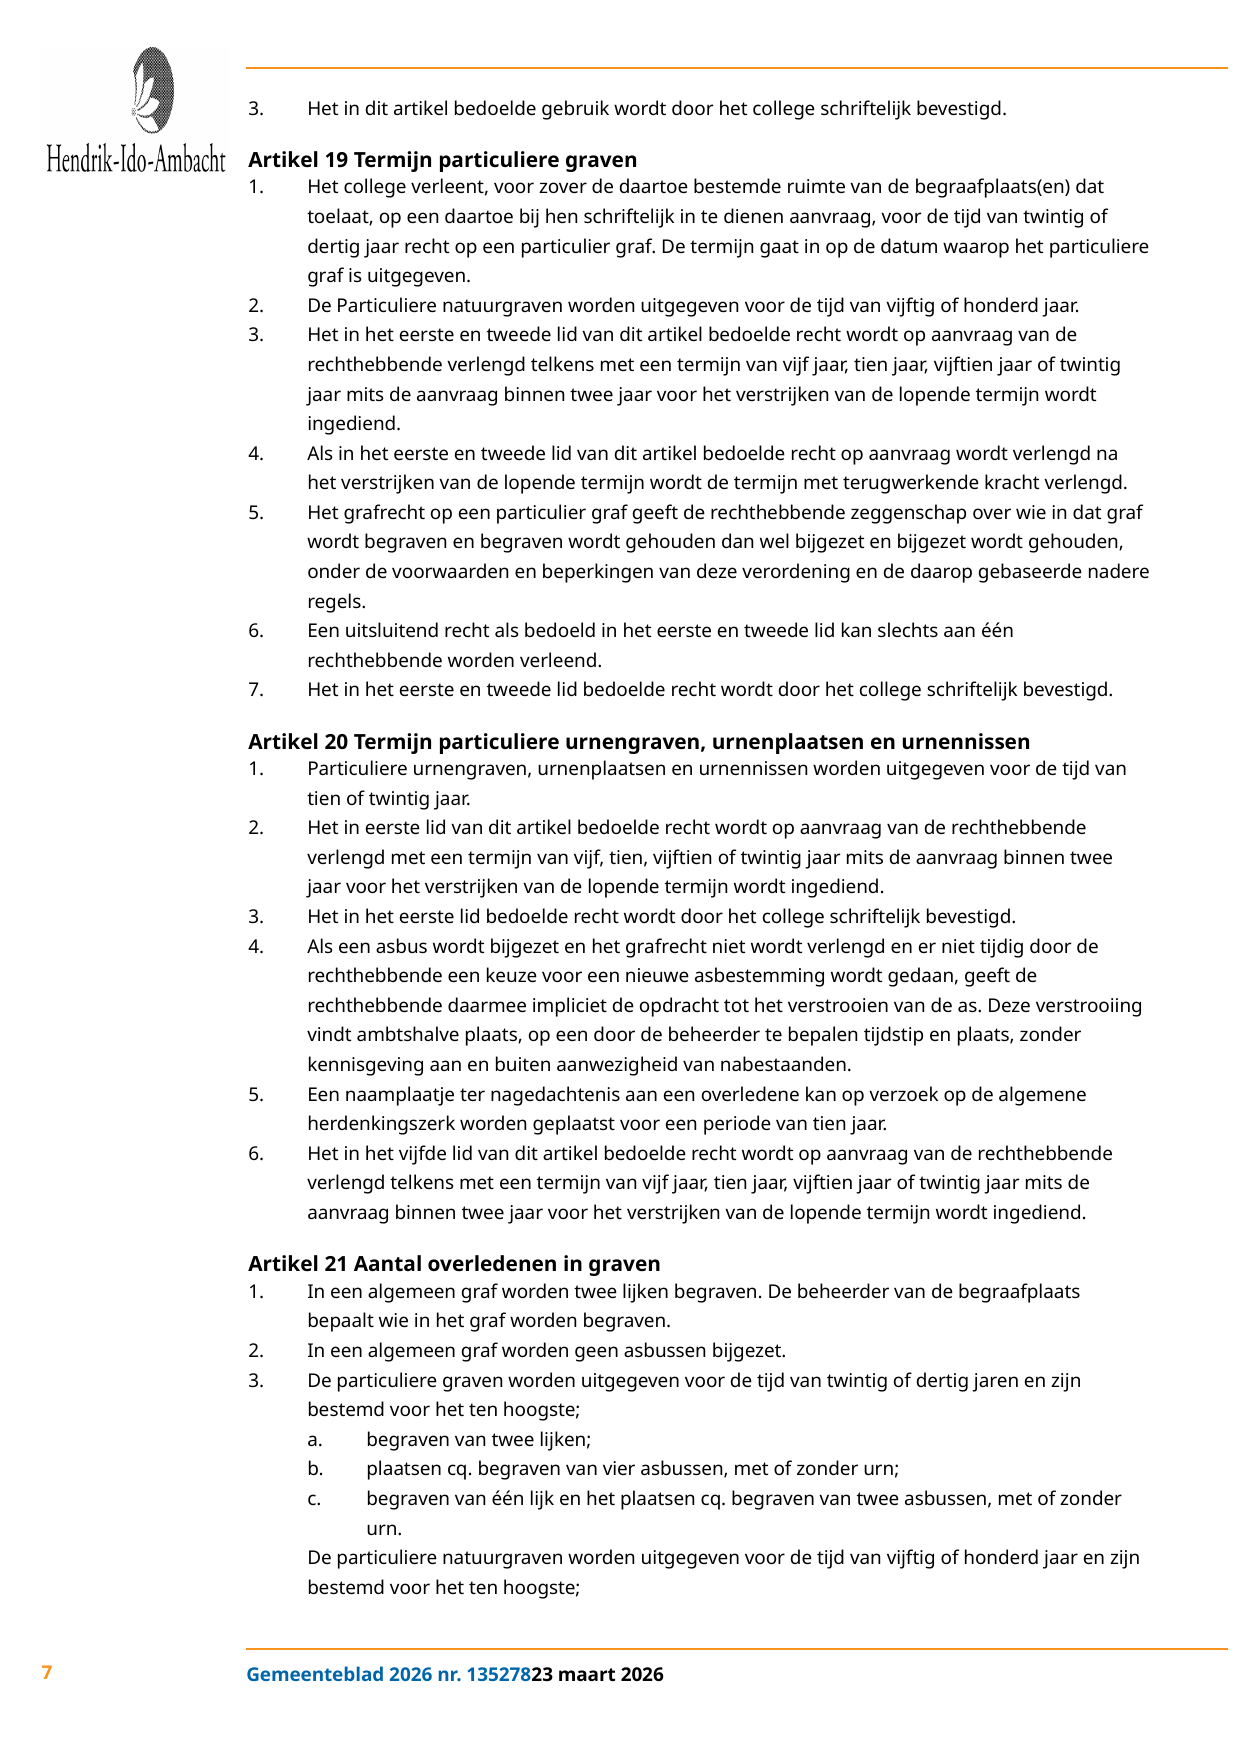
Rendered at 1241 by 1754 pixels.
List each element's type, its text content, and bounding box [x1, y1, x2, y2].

list Het in het eerste en tweede lid van dit artikel bedoelde recht wordt op aanvraag van de rechthebbende verlengd telkens met een termijn van vijf jaar, tien jaar, vijftien jaar of twintig jaar mits de aanvraag binnen twee jaar voor het verstrijken van de lopende termijn wordt ingediend. [248, 322, 1152, 436]
text Artikel 19 Termijn particuliere graven [248, 145, 1152, 174]
list Een uitsluitend recht als bedoeld in het eerste en tweede lid kan slechts aan één rechthebbende worden verleend. [248, 617, 1152, 673]
list begraven van één lijk en het plaatsen cq. begraven van twee asbussen, met of zonder urn. [307, 1485, 1152, 1540]
text Artikel 21 Aantal overledenen in graven [248, 1249, 1152, 1278]
list Als in het eerste en tweede lid van dit artikel bedoelde recht op aanvraag wordt verlengd na het verstrijken van de lopende termijn wordt de termijn met terugwerkende kracht verlengd. [248, 440, 1152, 495]
list plaatsen cq. begraven van vier asbussen, met of zonder urn; [307, 1456, 1152, 1481]
list Het college verleent, voor zover de daartoe bestemde ruimte van de begraafplaats(en) dat toelaat, op een daartoe bij hen schriftelijk in te dienen aanvraag, voor de tijd van twintig of dertig jaar recht op een particulier graf. De termijn gaat in op de datum waarop het particuliere graf is uitgegeven. [248, 174, 1152, 288]
list De Particuliere natuurgraven worden uitgegeven voor de tijd van vijftig of honderd jaar. [248, 292, 1152, 318]
list In een algemeen graf worden geen asbussen bijgezet. [248, 1337, 1152, 1363]
list Als een asbus wordt bijgezet en het grafrecht niet wordt verlengd en er niet tijdig door de rechthebbende een keuze voor een nieuwe asbestemming wordt gedaan, geeft de rechthebbende daarmee impliciet de opdracht tot het verstrooien van de as. Deze verstrooiing vindt ambtshalve plaats, op een door de beheerder te bepalen tijdstip en plaats, zonder kennisgeving aan en buiten aanwezigheid van nabestaanden. [248, 933, 1152, 1077]
text Artikel 20 Termijn particuliere urnengraven, urnenplaatsen en urnennissen [248, 727, 1152, 755]
list Het in het vijfde lid van dit artikel bedoelde recht wordt op aanvraag van de rechthebbende verlengd telkens met een termijn van vijf jaar, tien jaar, vijftien jaar of twintig jaar mits de aanvraag binnen twee jaar voor het verstrijken van de lopende termijn wordt ingediend. [248, 1140, 1152, 1225]
list In een algemeen graf worden twee lijken begraven. De beheerder van de begraafplaats bepaalt wie in het graf worden begraven. [248, 1278, 1152, 1333]
list De particuliere graven worden uitgegeven voor de tijd van twintig of dertig jaren en zijn bestemd voor het ten hoogste; [248, 1367, 1152, 1422]
list Het in eerste lid van dit artikel bedoelde recht wordt op aanvraag van de rechthebbende verlengd met een termijn van vijf, tien, vijftien of twintig jaar mits de aanvraag binnen twee jaar voor het verstrijken van de lopende termijn wordt ingediend. [248, 814, 1152, 899]
list De particuliere natuurgraven worden uitgegeven voor de tijd van vijftig of honderd jaar en zijn bestemd voor het ten hoogste; [248, 1544, 1152, 1599]
list begraven van twee lijken; [307, 1426, 1152, 1452]
list Een naamplaatje ter nagedachtenis aan een overledene kan op verzoek op de algemene herdenkingszerk worden geplaatst voor een periode van tien jaar. [248, 1081, 1152, 1136]
list Het in dit artikel bedoelde gebruik wordt door het college schriftelijk bevestigd. [248, 95, 1152, 121]
list Het in het eerste en tweede lid bedoelde recht wordt door het college schriftelijk bevestigd. [248, 677, 1152, 702]
list Het grafrecht op een particulier graf geeft de rechthebbende zeggenschap over wie in dat graf wordt begraven en begraven wordt gehouden dan wel bijgezet en bijgezet wordt gehouden, onder de voorwaarden en beperkingen van deze verordening en de daarop gebaseerde nadere regels. [248, 499, 1152, 613]
picture [41, 47, 231, 172]
list Het in het eerste lid bedoelde recht wordt door het college schriftelijk bevestigd. [248, 903, 1152, 929]
list Particuliere urnengraven, urnenplaatsen en urnennissen worden uitgegeven voor de tijd van tien of twintig jaar. [248, 755, 1152, 811]
